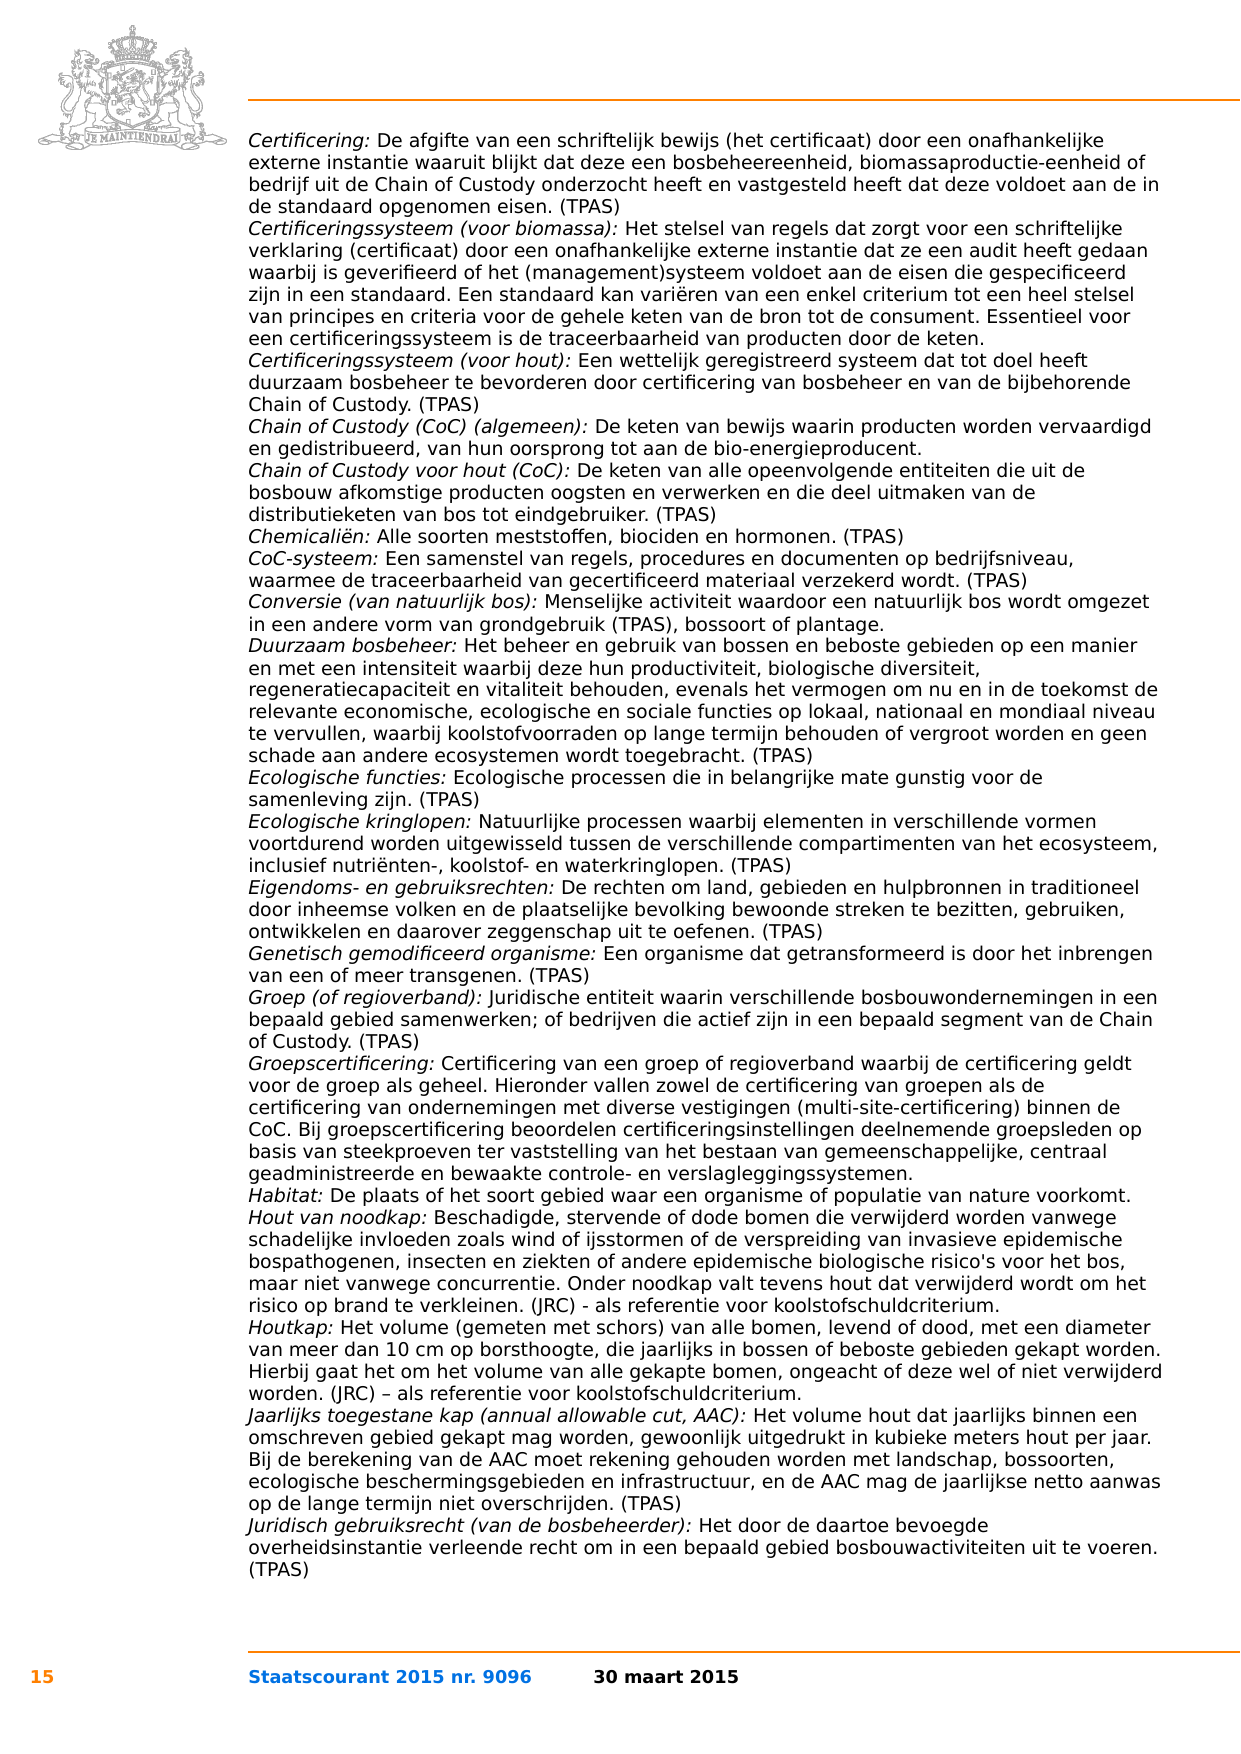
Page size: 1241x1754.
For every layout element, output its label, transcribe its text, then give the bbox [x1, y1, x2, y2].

text Ecologische kringlopen: Natuurlijke processen waarbij elementen in verschillende vormen voortdurend worden uitgewisseld tussen de verschillende compartimenten van het ecosysteem, inclusief nutriënten-, koolstof- en waterkringlopen. (TPAS) [248, 811, 1163, 877]
text Certificeringssysteem (voor hout): Een wettelijk geregistreerd systeem dat tot doel heeft duurzaam bosbeheer te bevorderen door certificering van bosbeheer en van de bijbehorende Chain of Custody. (TPAS) [248, 350, 1163, 416]
text Chemicaliën: Alle soorten meststoffen, biociden en hormonen. (TPAS) [248, 526, 1163, 547]
text Ecologische functies: Ecologische processen die in belangrijke mate gunstig voor de samenleving zijn. (TPAS) [248, 767, 1163, 811]
text Conversie (van natuurlijk bos): Menselijke activiteit waardoor een natuurlijk bos wordt omgezet in een andere vorm van grondgebruik (TPAS), bossoort of plantage. [248, 591, 1163, 635]
text Groep (of regioverband): Juridische entiteit waarin verschillende bosbouwondernemingen in een bepaald gebied samenwerken; of bedrijven die actief zijn in een bepaald segment van de Chain of Custody. (TPAS) [248, 987, 1163, 1053]
text Certificering: De afgifte van een schriftelijk bewijs (het certificaat) door een onafhankelijke externe instantie waaruit blijkt dat deze een bosbeheereenheid, biomassaproductie-eenheid of bedrijf uit de Chain of Custody onderzocht heeft en vastgesteld heeft dat deze voldoet aan de in de standaard opgenomen eisen. (TPAS) [248, 130, 1163, 218]
text CoC-systeem: Een samenstel van regels, procedures en documenten op bedrijfsniveau, waarmee de traceerbaarheid van gecertificeerd materiaal verzekerd wordt. (TPAS) [248, 547, 1163, 591]
text Jaarlijks toegestane kap (annual allowable cut, AAC): Het volume hout dat jaarlijks binnen een omschreven gebied gekapt mag worden, gewoonlijk uitgedrukt in kubieke meters hout per jaar. Bij de berekening van de AAC moet rekening gehouden worden met landschap, bossoorten, ecologische beschermingsgebieden en infrastructuur, en de AAC mag de jaarlijkse netto aanwas op de lange termijn niet overschrijden. (TPAS) [248, 1405, 1163, 1514]
text Groepscertificering: Certificering van een groep of regioverband waarbij de certificering geldt voor de groep als geheel. Hieronder vallen zowel de certificering van groepen als de certificering van ondernemingen met diverse vestigingen (multi-site-certificering) binnen de CoC. Bij groepscertificering beoordelen certificeringsinstellingen deelnemende groepsleden op basis van steekproeven ter vaststelling van het bestaan van gemeenschappelijke, centraal geadministreerde en bewaakte controle- en verslagleggingssystemen. [248, 1053, 1163, 1185]
text Habitat: De plaats of het soort gebied waar een organisme of populatie van nature voorkomt. [248, 1185, 1163, 1207]
text Chain of Custody voor hout (CoC): De keten van alle opeenvolgende entiteiten die uit de bosbouw afkomstige producten oogsten en verwerken en die deel uitmaken van de distributieketen van bos tot eindgebruiker. (TPAS) [248, 459, 1163, 526]
picture [38, 25, 227, 150]
text Houtkap: Het volume (gemeten met schors) van alle bomen, levend of dood, met een diameter van meer dan 10 cm op borsthoogte, die jaarlijks in bossen of beboste gebieden gekapt worden. Hierbij gaat het om het volume van alle gekapte bomen, ongeacht of deze wel of niet verwijderd worden. (JRC) – als referentie voor koolstofschuldcriterium. [248, 1317, 1163, 1405]
text Hout van noodkap: Beschadigde, stervende of dode bomen die verwijderd worden vanwege schadelijke invloeden zoals wind of ijsstormen of de verspreiding van invasieve epidemische bospathogenen, insecten en ziekten of andere epidemische biologische risico's voor het bos, maar niet vanwege concurrentie. Onder noodkap valt tevens hout dat verwijderd wordt om het risico op brand te verkleinen. (JRC) - als referentie voor koolstofschuldcriterium. [248, 1207, 1163, 1317]
text Certificeringssysteem (voor biomassa): Het stelsel van regels dat zorgt voor een schriftelijke verklaring (certificaat) door een onafhankelijke externe instantie dat ze een audit heeft gedaan waarbij is geverifieerd of het (management)systeem voldoet aan de eisen die gespecificeerd zijn in een standaard. Een standaard kan variëren van een enkel criterium tot een heel stelsel van principes en criteria voor de gehele keten van de bron tot de consument. Essentieel voor een certificeringssysteem is de traceerbaarheid van producten door de keten. [248, 218, 1163, 350]
text Chain of Custody (CoC) (algemeen): De keten van bewijs waarin producten worden vervaardigd en gedistribueerd, van hun oorsprong tot aan de bio-energieproducent. [248, 416, 1163, 459]
text Genetisch gemodificeerd organisme: Een organisme dat getransformeerd is door het inbrengen van een of meer transgenen. (TPAS) [248, 943, 1163, 987]
text Juridisch gebruiksrecht (van de bosbeheerder): Het door de daartoe bevoegde overheidsinstantie verleende recht om in een bepaald gebied bosbouwactiviteiten uit te voeren. (TPAS) [248, 1514, 1163, 1581]
text Duurzaam bosbeheer: Het beheer en gebruik van bossen en beboste gebieden op een manier en met een intensiteit waarbij deze hun productiviteit, biologische diversiteit, regeneratiecapaciteit en vitaliteit behouden, evenals het vermogen om nu en in de toekomst de relevante economische, ecologische en sociale functies op lokaal, nationaal en mondiaal niveau te vervullen, waarbij koolstofvoorraden op lange termijn behouden of vergroot worden en geen schade aan andere ecosystemen wordt toegebracht. (TPAS) [248, 635, 1163, 767]
text Eigendoms- en gebruiksrechten: De rechten om land, gebieden en hulpbronnen in traditioneel door inheemse volken en de plaatselijke bevolking bewoonde streken te bezitten, gebruiken, ontwikkelen en daarover zeggenschap uit te oefenen. (TPAS) [248, 877, 1163, 943]
